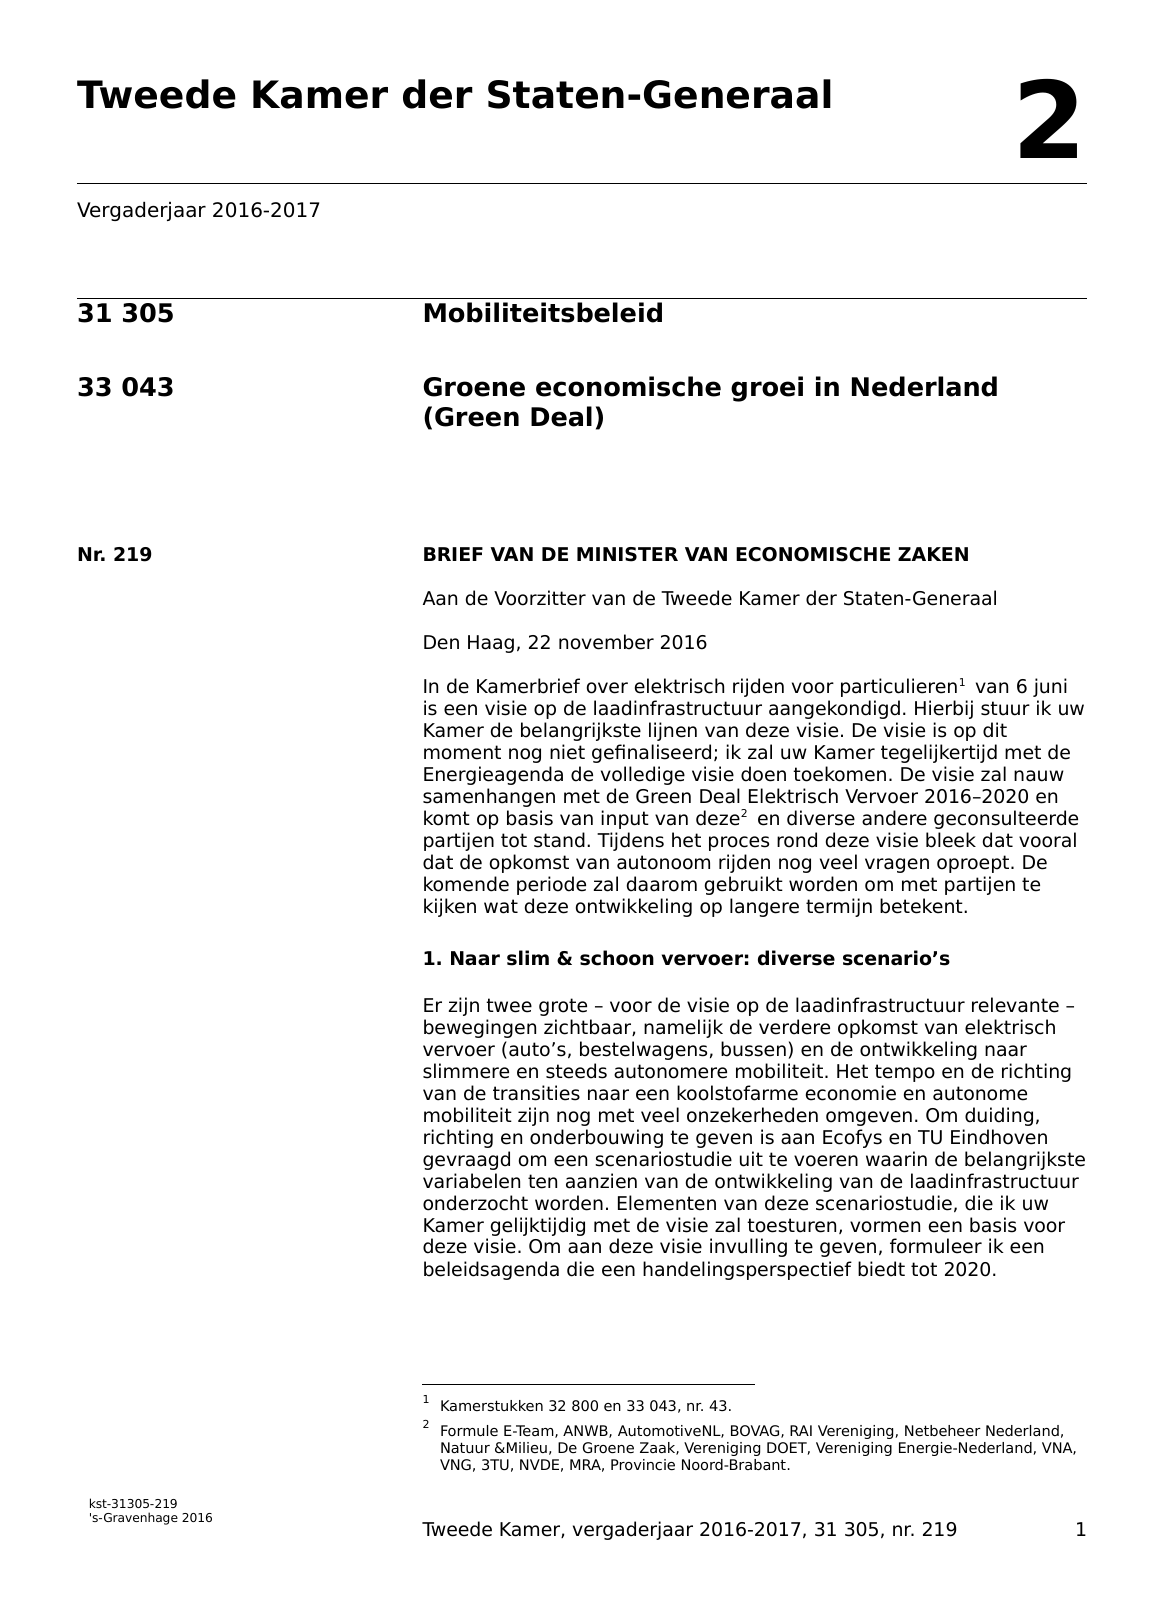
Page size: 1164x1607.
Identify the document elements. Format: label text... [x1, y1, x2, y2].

table_header 2 [886, 59, 1087, 183]
text kst-31305-219 [88, 1497, 323, 1511]
subtitle Nr. 219 BRIEF VAN DE MINISTER VAN ECONOMISCHE ZAKEN [77, 543, 1087, 565]
text Den Haag, 22 november 2016 [422, 632, 1087, 654]
text Kamerstukken 32 800 en 33 043, nr. 43. [422, 1393, 1087, 1416]
subtitle 33 043 Groene economische groei in Nederland (Green Deal) [77, 373, 1087, 432]
text Er zijn twee grote – voor de visie op de laadinfrastructuur relevante – bewegingen zichtbaar, namelijk de verdere opkomst van elektrisch vervoer (auto’s, bestelwagens, bussen) en de ontwikkeling naar slimmere en steeds autonomere mobiliteit. Het tempo en de richting van de transities naar een koolstofarme economie en autonome mobiliteit zijn nog met veel onzekerheden omgeven. Om duiding, richting en onderbouwing te geven is aan Ecofys en TU Eindhoven gevraagd om een scenariostudie uit te voeren waarin de belangrijkste variabelen ten aanzien van de ontwikkeling van de laadinfrastructuur onderzocht worden. Elementen van deze scenariostudie, die ik uw Kamer gelijktijdig met de visie zal toesturen, vormen een basis voor deze visie. Om aan deze visie invulling te geven, formuleer ik een beleidsagenda die een handelingsperspectief biedt tot 2020. [422, 995, 1087, 1280]
table_header Tweede Kamer der Staten-Generaal [77, 59, 886, 183]
text Aan de Voorzitter van de Tweede Kamer der Staten-Generaal [422, 588, 1087, 609]
subtitle 31 305 Mobiliteitsbeleid [77, 299, 1087, 329]
table_cell Vergaderjaar 2016-2017 [77, 184, 1087, 298]
text In de Kamerbrief over elektrisch rijden voor particulieren van 6 juni is een visie op de laadinfrastructuur aangekondigd. Hierbij stuur ik uw Kamer de belangrijkste lijnen van deze visie. De visie is op dit moment nog niet gefinaliseerd; ik zal uw Kamer tegelijkertijd met de Energieagenda de volledige visie doen toekomen. De visie zal nauw samenhangen met de Green Deal Elektrisch Vervoer 2016–2020 en komt op basis van input van deze en diverse andere geconsulteerde partijen tot stand. Tijdens het proces rond deze visie bleek dat vooral dat de opkomst van autonoom rijden nog veel vragen oproept. De komende periode zal daarom gebruikt worden om met partijen te kijken wat deze ontwikkeling op langere termijn betekent. [422, 676, 1087, 918]
subtitle 1. Naar slim & schoon vervoer: diverse scenario’s [422, 948, 1087, 970]
text Formule E-Team, ANWB, AutomotiveNL, BOVAG, RAI Vereniging, Netbeheer Nederland, Natuur &Milieu, De Groene Zaak, Vereniging DOET, Vereniging Energie-Nederland, VNA, VNG, 3TU, NVDE, MRA, Provincie Noord-Brabant. [422, 1418, 1087, 1474]
text 's-Gravenhage 2016 [88, 1511, 323, 1525]
